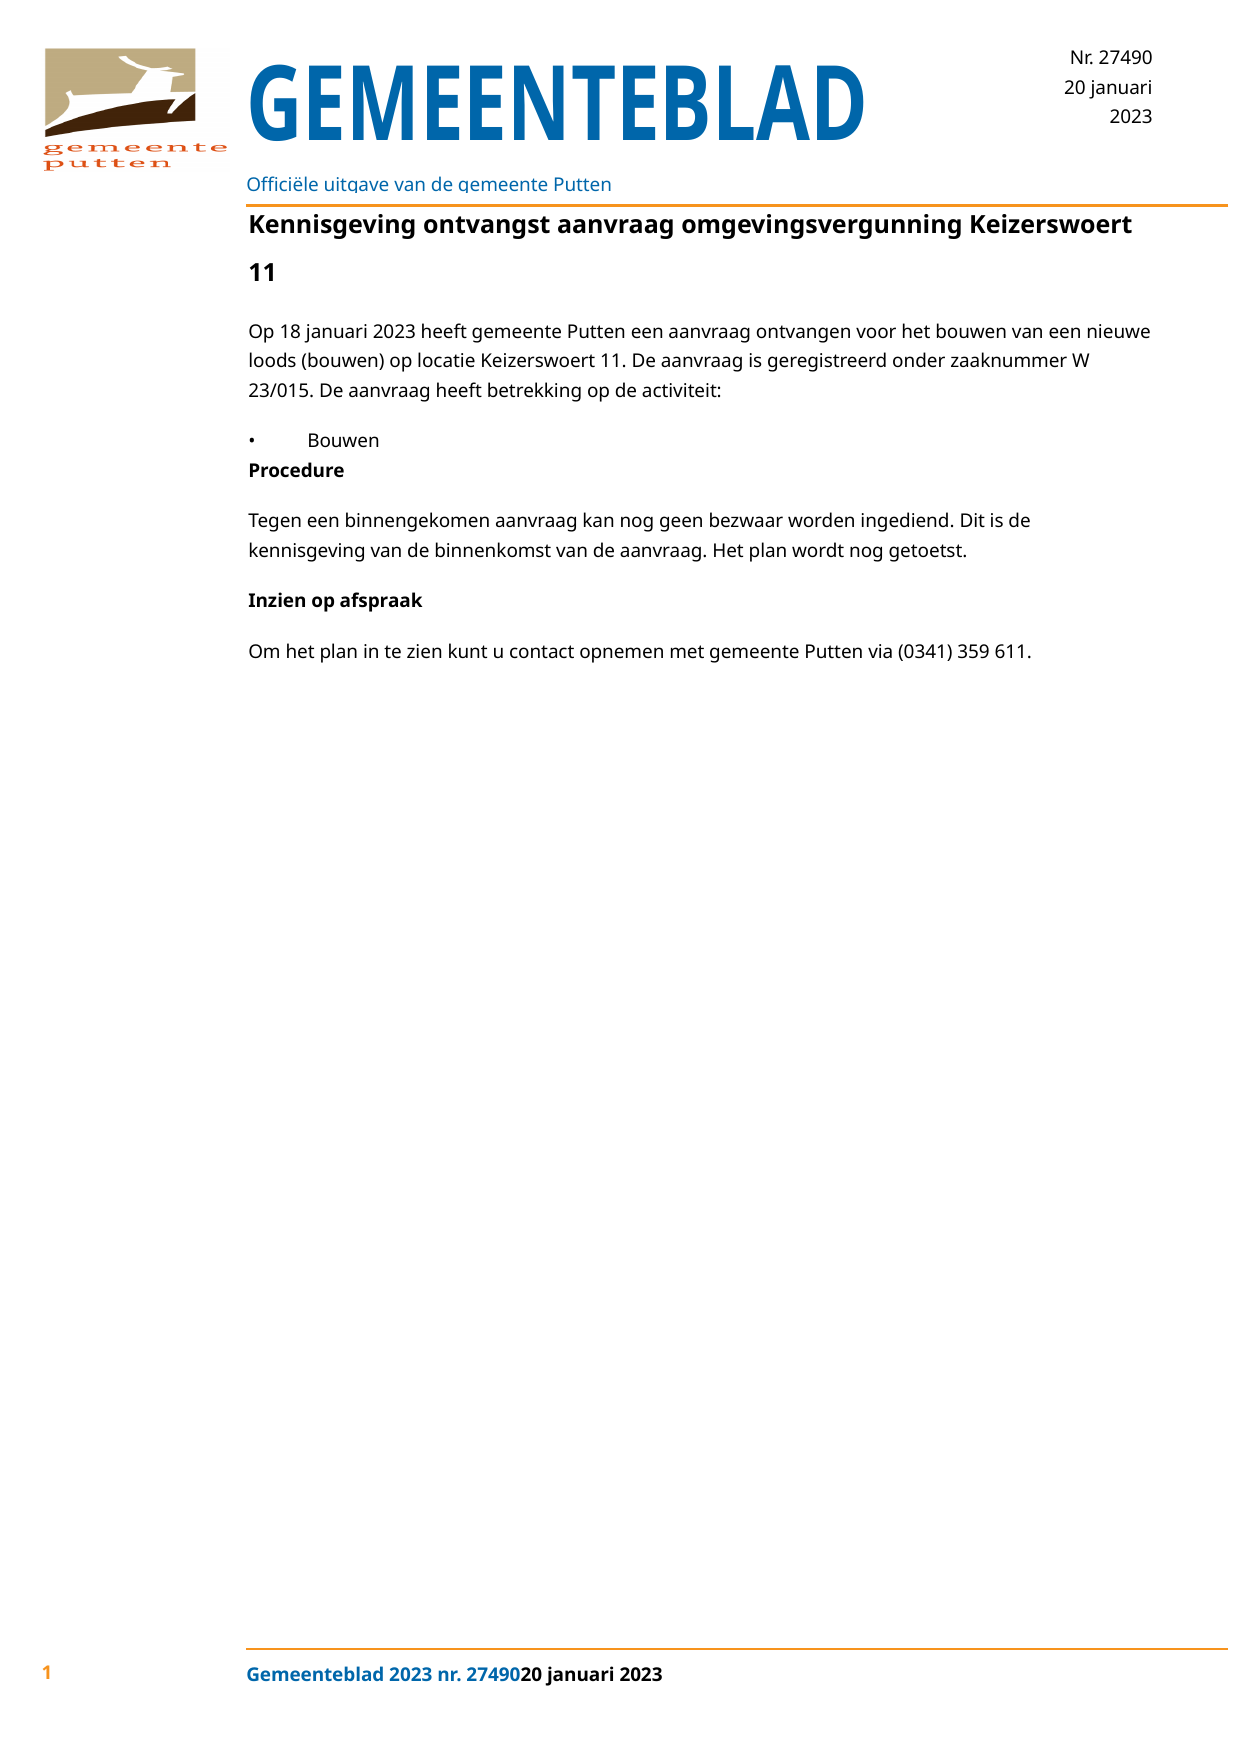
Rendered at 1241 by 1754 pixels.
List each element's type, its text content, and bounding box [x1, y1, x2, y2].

text Inzien op afspraak [248, 587, 1152, 613]
list Bouwen [248, 427, 1152, 453]
text Om het plan in te zien kunt u contact opnemen met gemeente Putten via (0341) 359 611. [248, 638, 1152, 664]
text Op 18 januari 2023 heeft gemeente Putten een aanvraag ontvangen voor het bouwen van een nieuwe loods (bouwen) op locatie Keizerswoert 11. De aanvraag is geregistreerd onder zaaknummer W 23/015. De aanvraag heeft betrekking op de activiteit: [248, 318, 1152, 403]
text Tegen een binnengekomen aanvraag kan nog geen bezwaar worden ingediend. Dit is de kennisgeving van de binnenkomst van de aanvraag. Het plan wordt nog getoetst. [248, 507, 1152, 563]
text Kennisgeving ontvangst aanvraag omgevingsvergunning Keizerswoert 11 [248, 207, 1152, 288]
picture [41, 47, 231, 172]
text Procedure [248, 457, 1152, 483]
